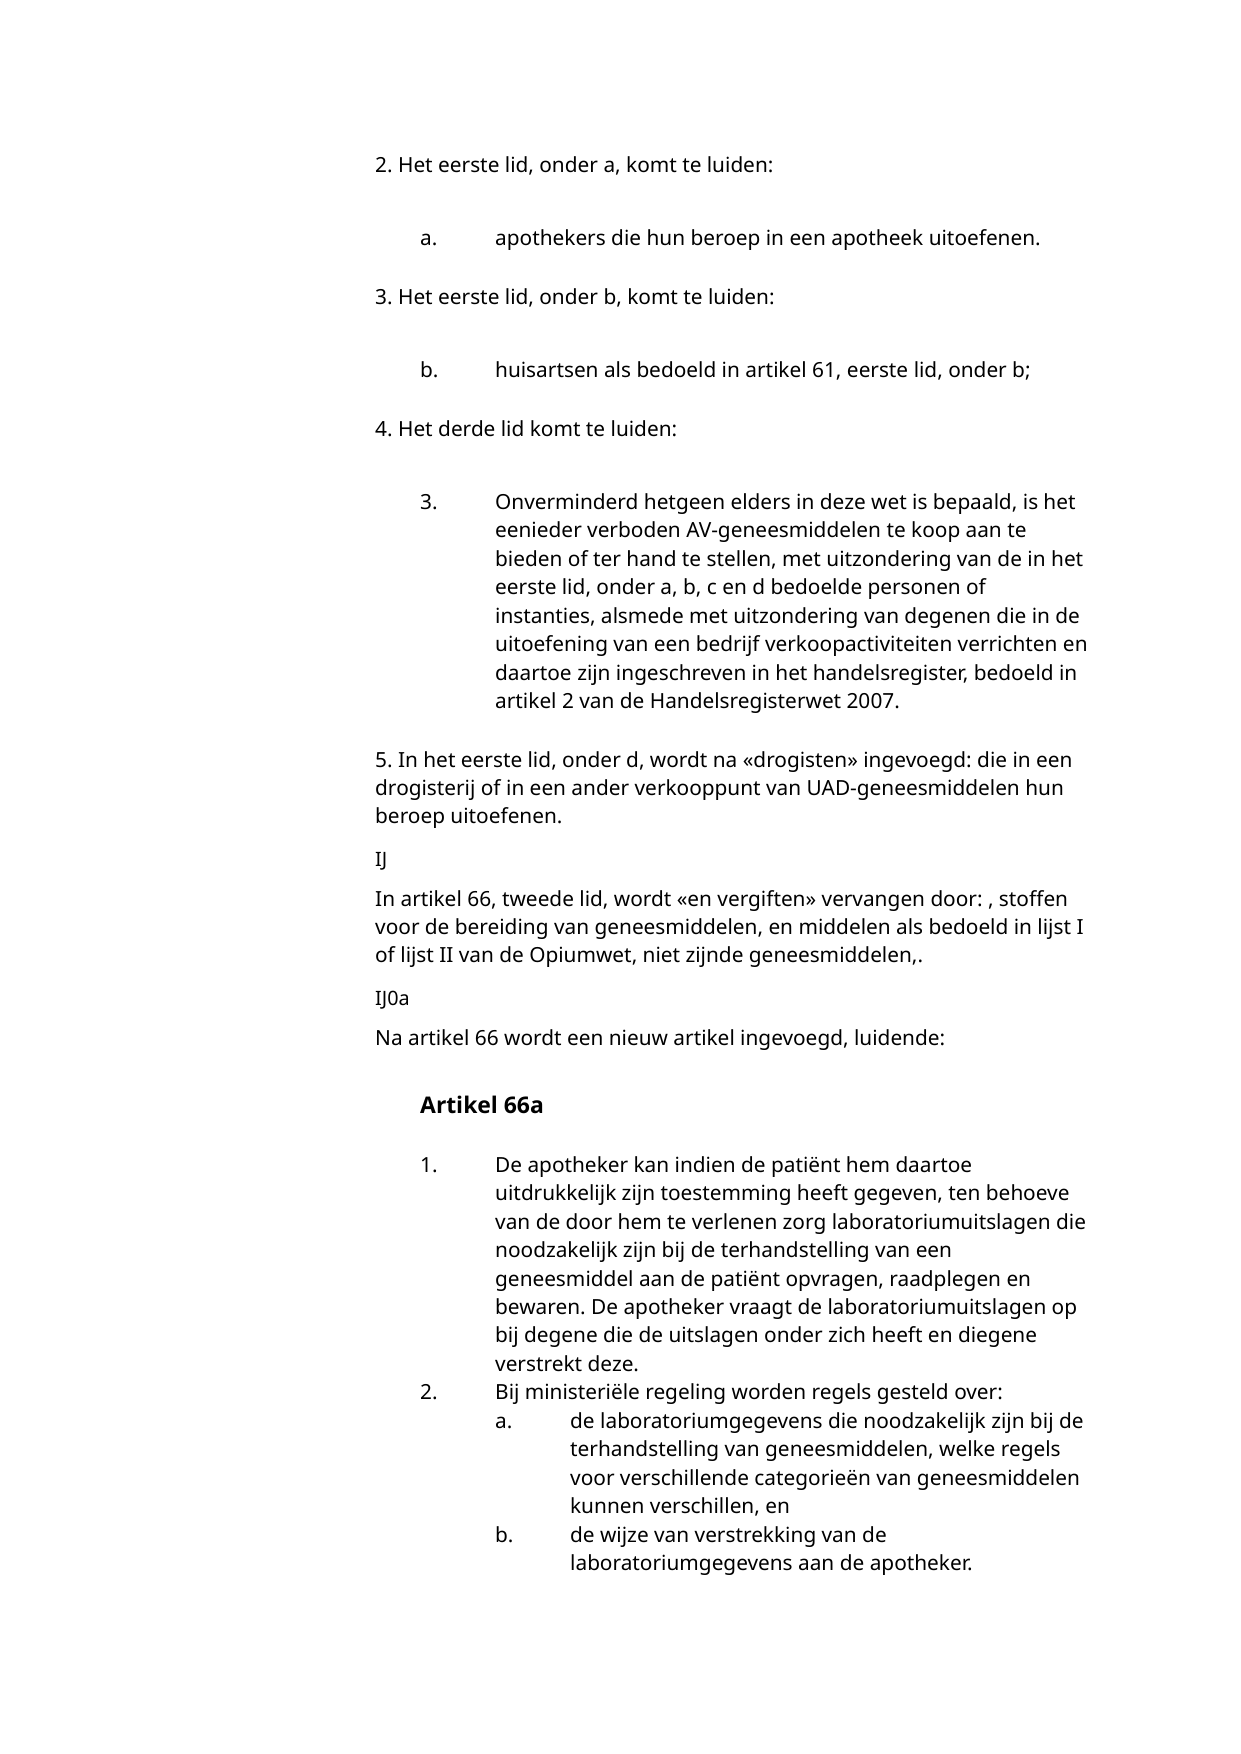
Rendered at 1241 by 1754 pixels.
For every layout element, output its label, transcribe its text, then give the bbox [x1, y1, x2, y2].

text Na artikel 66 wordt een nieuw artikel ingevoegd, luidende: [375, 1023, 1090, 1051]
list apothekers die hun beroep in een apotheek uitoefenen. [420, 223, 1090, 252]
text 5. In het eerste lid, onder d, wordt na «drogisten» ingevoegd: die in een drogisterij of in een ander verkooppunt van UAD-geneesmiddelen hun beroep uitoefenen. [375, 745, 1090, 830]
list de laboratoriumgegevens die noodzakelijk zijn bij de terhandstelling van geneesmiddelen, welke regels voor verschillende categorieën van geneesmiddelen kunnen verschillen, en [495, 1406, 1090, 1520]
text 2. Het eerste lid, onder a, komt te luiden: [375, 150, 1090, 178]
list De apotheker kan indien de patiënt hem daartoe uitdrukkelijk zijn toestemming heeft gegeven, ten behoeve van de door hem te verlenen zorg laboratoriumuitslagen die noodzakelijk zijn bij de terhandstelling van een geneesmiddel aan de patiënt opvragen, raadplegen en bewaren. De apotheker vraagt de laboratoriumuitslagen op bij degene die de uitslagen onder zich heeft en diegene verstrekt deze. [420, 1150, 1090, 1377]
text IJ [375, 845, 1090, 872]
text 3. Het eerste lid, onder b, komt te luiden: [375, 282, 1090, 310]
list huisartsen als bedoeld in artikel 61, eerste lid, onder b; [420, 355, 1090, 384]
list Onverminderd hetgeen elders in deze wet is bepaald, is het eenieder verboden AV-geneesmiddelen te koop aan te bieden of ter hand te stellen, met uitzondering van de in het eerste lid, onder a, b, c en d bedoelde personen of instanties, alsmede met uitzondering van degenen die in de uitoefening van een bedrijf verkoopactiviteiten verrichten en daartoe zijn ingeschreven in het handelsregister, bedoeld in artikel 2 van de Handelsregisterwet 2007. [420, 487, 1090, 715]
list de wijze van verstrekking van de laboratoriumgegevens aan de apotheker. [495, 1520, 1090, 1577]
text IJ0a [375, 984, 1090, 1011]
text In artikel 66, tweede lid, wordt «en vergiften» vervangen door: , stoffen voor de bereiding van geneesmiddelen, en middelen als bedoeld in lijst I of lijst II van de Opiumwet, niet zijnde geneesmiddelen,. [375, 884, 1090, 969]
subtitle Artikel 66a [420, 1089, 1090, 1120]
list Bij ministeriële regeling worden regels gesteld over: [420, 1377, 1090, 1406]
text 4. Het derde lid komt te luiden: [375, 414, 1090, 442]
